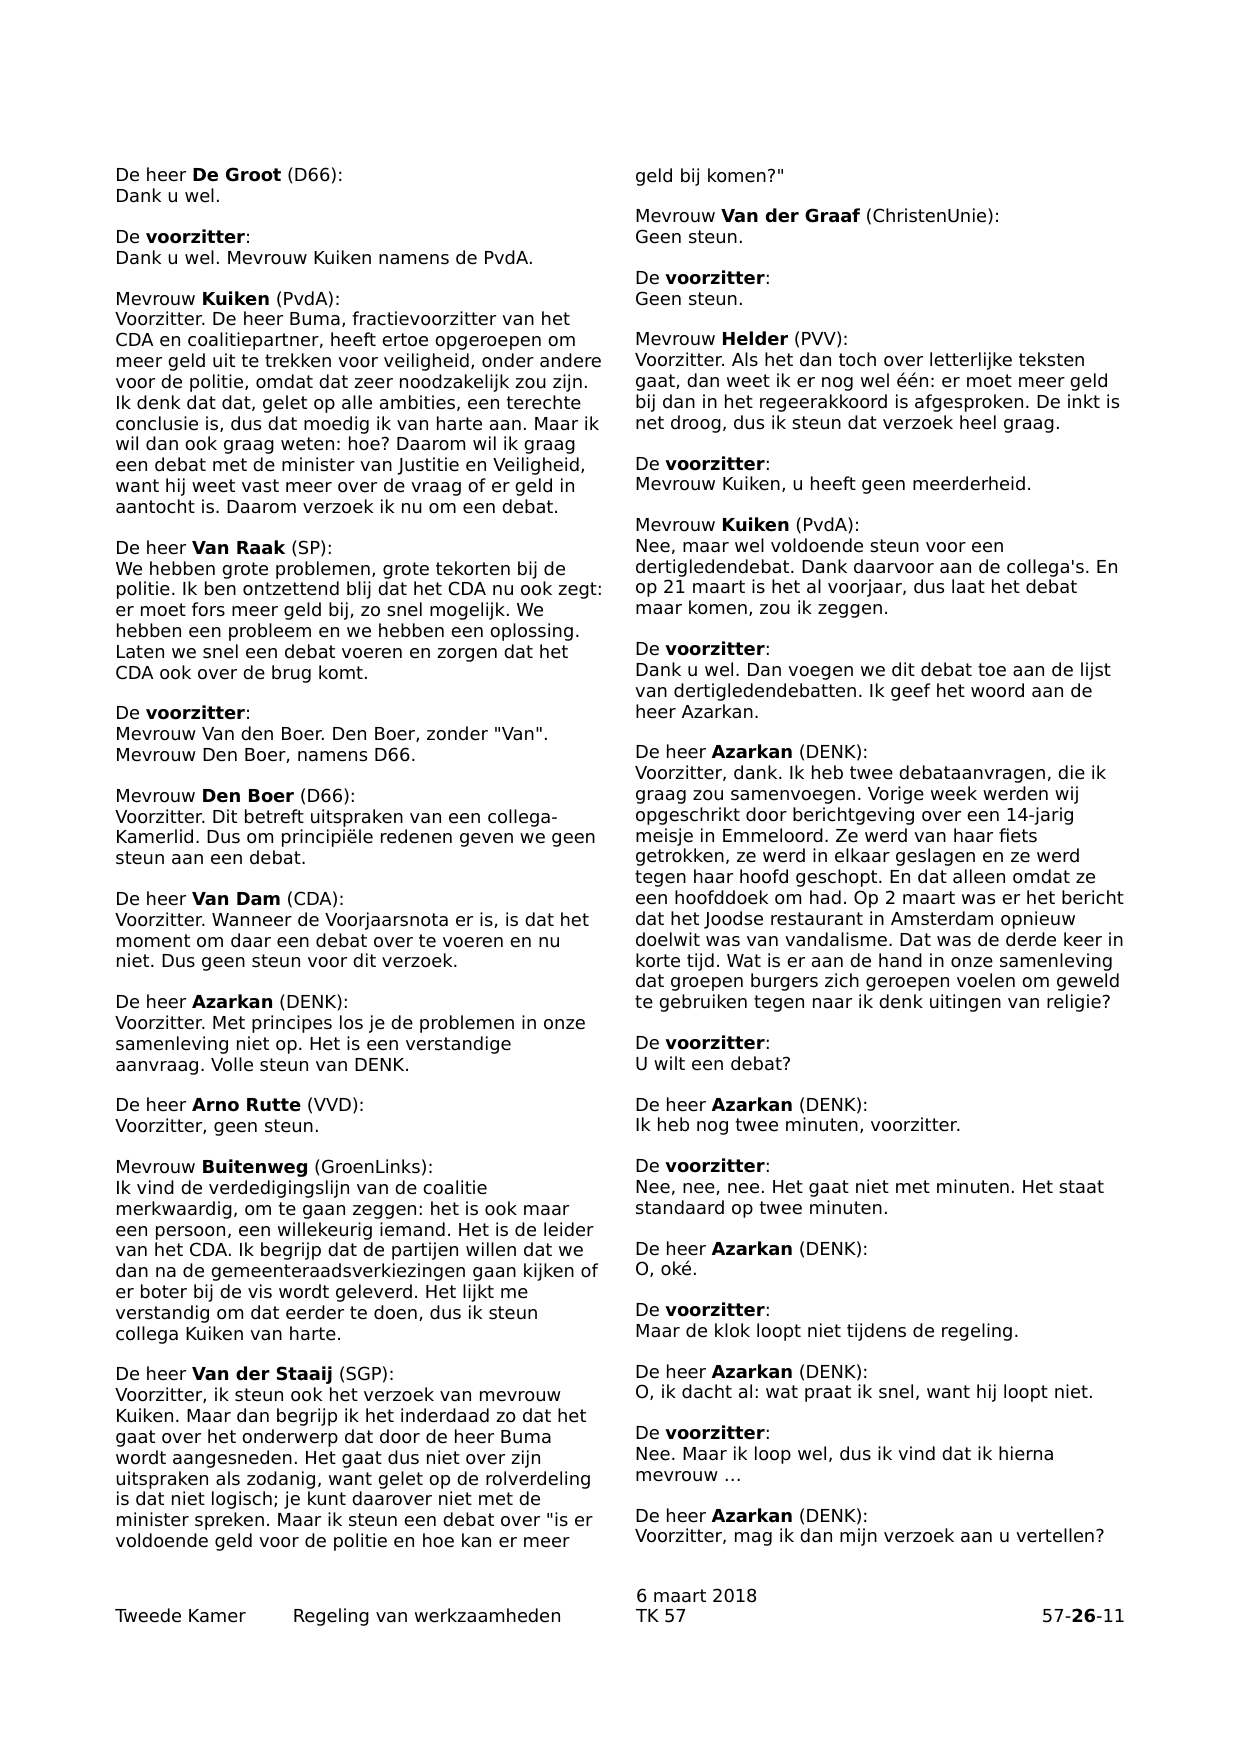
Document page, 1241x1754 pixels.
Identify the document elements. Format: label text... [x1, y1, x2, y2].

text O, oké. [635, 1259, 1125, 1280]
text Mevrouw Van der Graaf (ChristenUnie): [635, 206, 1125, 227]
text Nee, maar wel voldoende steun voor een dertigledendebat. Dank daarvoor aan de collega's. En op 21 maart is het al voorjaar, dus laat het debat maar komen, zou ik zeggen. [635, 536, 1125, 619]
text Nee, nee, nee. Het gaat niet met minuten. Het staat standaard op twee minuten. [635, 1177, 1125, 1218]
text geld bij komen?" [635, 165, 1125, 186]
text Voorzitter, geen steun. [115, 1116, 605, 1137]
text De voorzitter: [635, 1156, 1125, 1177]
text De heer Van der Staaij (SGP): [115, 1364, 605, 1385]
text Mevrouw Kuiken (PvdA): [635, 515, 1125, 536]
text Voorzitter, dank. Ik heb twee debataanvragen, die ik graag zou samenvoegen. Vorige week werden wij opgeschrikt door berichtgeving over een 14-jarig meisje in Emmeloord. Ze werd van haar fiets getrokken, ze werd in elkaar geslagen en ze werd tegen haar hoofd geschopt. En dat alleen omdat ze een hoofddoek om had. Op 2 maart was er het bericht dat het Joodse restaurant in Amsterdam opnieuw doelwit was van vandalisme. Dat was de derde keer in korte tijd. Wat is er aan de hand in onze samenleving dat groepen burgers zich geroepen voelen om geweld te gebruiken tegen naar ik denk uitingen van religie? [635, 763, 1125, 1013]
text Dank u wel. Mevrouw Kuiken namens de PvdA. [115, 248, 605, 268]
text Mevrouw Buitenweg (GroenLinks): [115, 1157, 605, 1178]
text Ik vind de verdedigingslijn van de coalitie merkwaardig, om te gaan zeggen: het is ook maar een persoon, een willekeurig iemand. Het is de leider van het CDA. Ik begrijp dat de partijen willen dat we dan na de gemeenteraadsverkiezingen gaan kijken of er boter bij de vis wordt geleverd. Het lijkt me verstandig om dat eerder te doen, dus ik steun collega Kuiken van harte. [115, 1178, 605, 1344]
text De heer Azarkan (DENK): [635, 1506, 1125, 1526]
text O, ik dacht al: wat praat ik snel, want hij loopt niet. [635, 1382, 1125, 1403]
text Dank u wel. [115, 186, 605, 207]
text Mevrouw Van den Boer. Den Boer, zonder "Van". Mevrouw Den Boer, namens D66. [115, 724, 605, 766]
text We hebben grote problemen, grote tekorten bij de politie. Ik ben ontzettend blij dat het CDA nu ook zegt: er moet fors meer geld bij, zo snel mogelijk. We hebben een probleem en we hebben een oplossing. Laten we snel een debat voeren en zorgen dat het CDA ook over de brug komt. [115, 558, 605, 683]
text De voorzitter: [635, 1033, 1125, 1054]
text De heer Azarkan (DENK): [635, 1238, 1125, 1259]
text Voorzitter. Met principes los je de problemen in onze samenleving niet op. Het is een verstandige aanvraag. Volle steun van DENK. [115, 1013, 605, 1075]
text De heer Azarkan (DENK): [635, 1094, 1125, 1115]
text De voorzitter: [635, 639, 1125, 660]
text De voorzitter: [115, 227, 605, 248]
text De voorzitter: [115, 703, 605, 724]
text De voorzitter: [635, 1300, 1125, 1321]
text U wilt een debat? [635, 1054, 1125, 1074]
text De voorzitter: [635, 1423, 1125, 1444]
text Voorzitter, mag ik dan mijn verzoek aan u vertellen? [635, 1526, 1125, 1547]
text De voorzitter: [635, 268, 1125, 288]
text De heer Azarkan (DENK): [635, 1362, 1125, 1382]
text Dank u wel. Dan voegen we dit debat toe aan de lijst van dertigledendebatten. Ik geef het woord aan de heer Azarkan. [635, 660, 1125, 722]
text De heer Van Dam (CDA): [115, 889, 605, 909]
text De voorzitter: [635, 453, 1125, 474]
text Voorzitter. Dit betreft uitspraken van een collega-Kamerlid. Dus om principiële redenen geven we geen steun aan een debat. [115, 806, 605, 869]
text Ik heb nog twee minuten, voorzitter. [635, 1115, 1125, 1136]
text Mevrouw Kuiken, u heeft geen meerderheid. [635, 474, 1125, 495]
text Voorzitter. Als het dan toch over letterlijke teksten gaat, dan weet ik er nog wel één: er moet meer geld bij dan in het regeerakkoord is afgesproken. De inkt is net droog, dus ik steun dat verzoek heel graag. [635, 350, 1125, 433]
text Voorzitter. De heer Buma, fractievoorzitter van het CDA en coalitiepartner, heeft ertoe opgeroepen om meer geld uit te trekken voor veiligheid, onder andere voor de politie, omdat dat zeer noodzakelijk zou zijn. Ik denk dat dat, gelet op alle ambities, een terechte conclusie is, dus dat moedig ik van harte aan. Maar ik wil dan ook graag weten: hoe? Daarom wil ik graag een debat met de minister van Justitie en Veiligheid, want hij weet vast meer over de vraag of er geld in aantocht is. Daarom verzoek ik nu om een debat. [115, 309, 605, 517]
text Maar de klok loopt niet tijdens de regeling. [635, 1321, 1125, 1342]
text Geen steun. [635, 288, 1125, 309]
text De heer Arno Rutte (VVD): [115, 1095, 605, 1116]
text Voorzitter. Wanneer de Voorjaarsnota er is, is dat het moment om daar een debat over te voeren en nu niet. Dus geen steun voor dit verzoek. [115, 909, 605, 972]
text De heer Azarkan (DENK): [115, 992, 605, 1013]
text Mevrouw Helder (PVV): [635, 329, 1125, 350]
text Geen steun. [635, 227, 1125, 248]
text Mevrouw Kuiken (PvdA): [115, 288, 605, 309]
text Mevrouw Den Boer (D66): [115, 786, 605, 806]
text Nee. Maar ik loop wel, dus ik vind dat ik hierna mevrouw … [635, 1444, 1125, 1486]
text De heer Van Raak (SP): [115, 537, 605, 558]
text De heer Azarkan (DENK): [635, 742, 1125, 763]
text Voorzitter, ik steun ook het verzoek van mevrouw Kuiken. Maar dan begrijp ik het inderdaad zo dat het gaat over het onderwerp dat door de heer Buma wordt aangesneden. Het gaat dus niet over zijn uitspraken als zodanig, want gelet op de rolverdeling is dat niet logisch; je kunt daarover niet met de minister spreken. Maar ik steun een debat over "is er voldoende geld voor de politie en hoe kan er meer [115, 1385, 605, 1552]
text De heer De Groot (D66): [115, 165, 605, 186]
